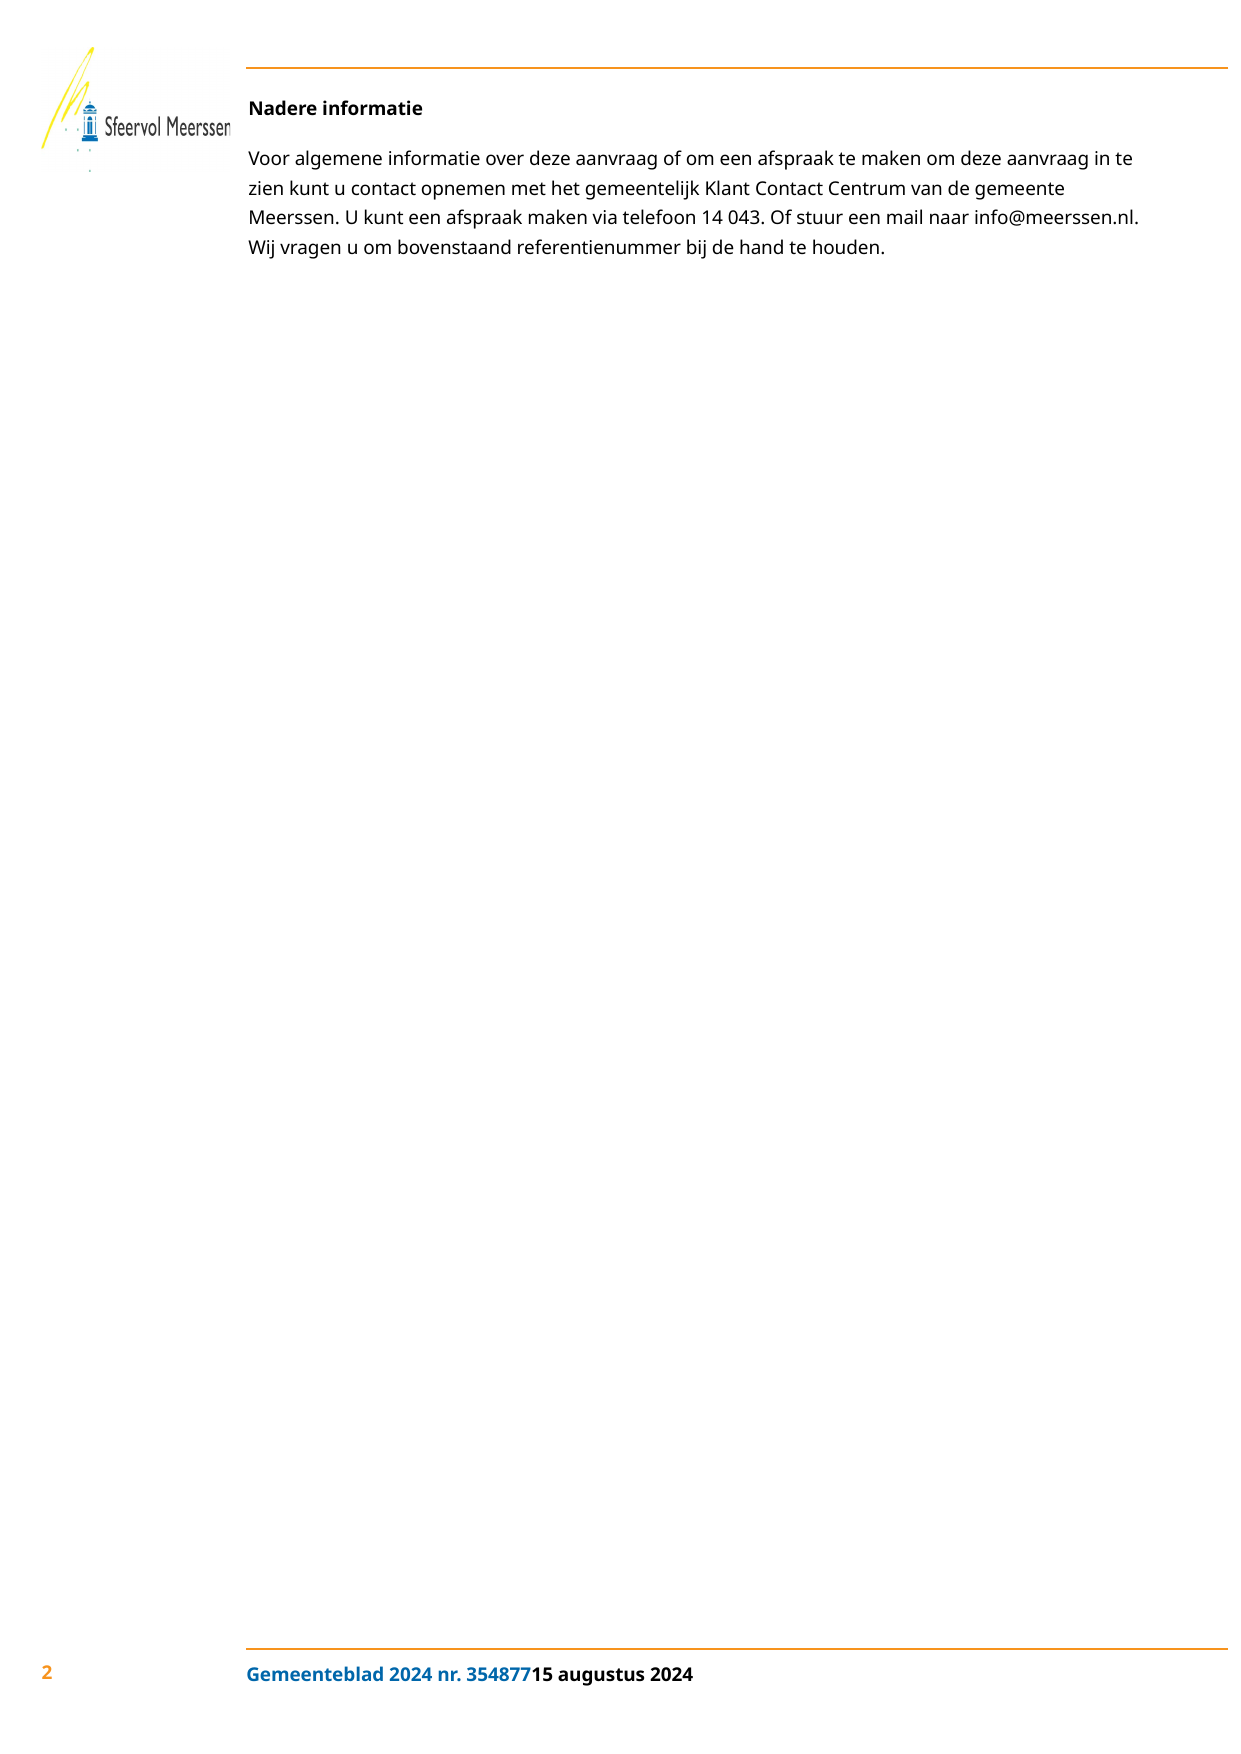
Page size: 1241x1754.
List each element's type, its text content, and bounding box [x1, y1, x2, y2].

text Voor algemene informatie over deze aanvraag of om een afspraak te maken om deze aanvraag in te zien kunt u contact opnemen met het gemeentelijk Klant Contact Centrum van de gemeente Meerssen. U kunt een afspraak maken via telefoon 14 043. Of stuur een mail naar info@meerssen.nl. Wij vragen u om bovenstaand referentienummer bij de hand te houden. [248, 145, 1152, 260]
picture [41, 47, 231, 172]
text Nadere informatie [248, 95, 1152, 121]
